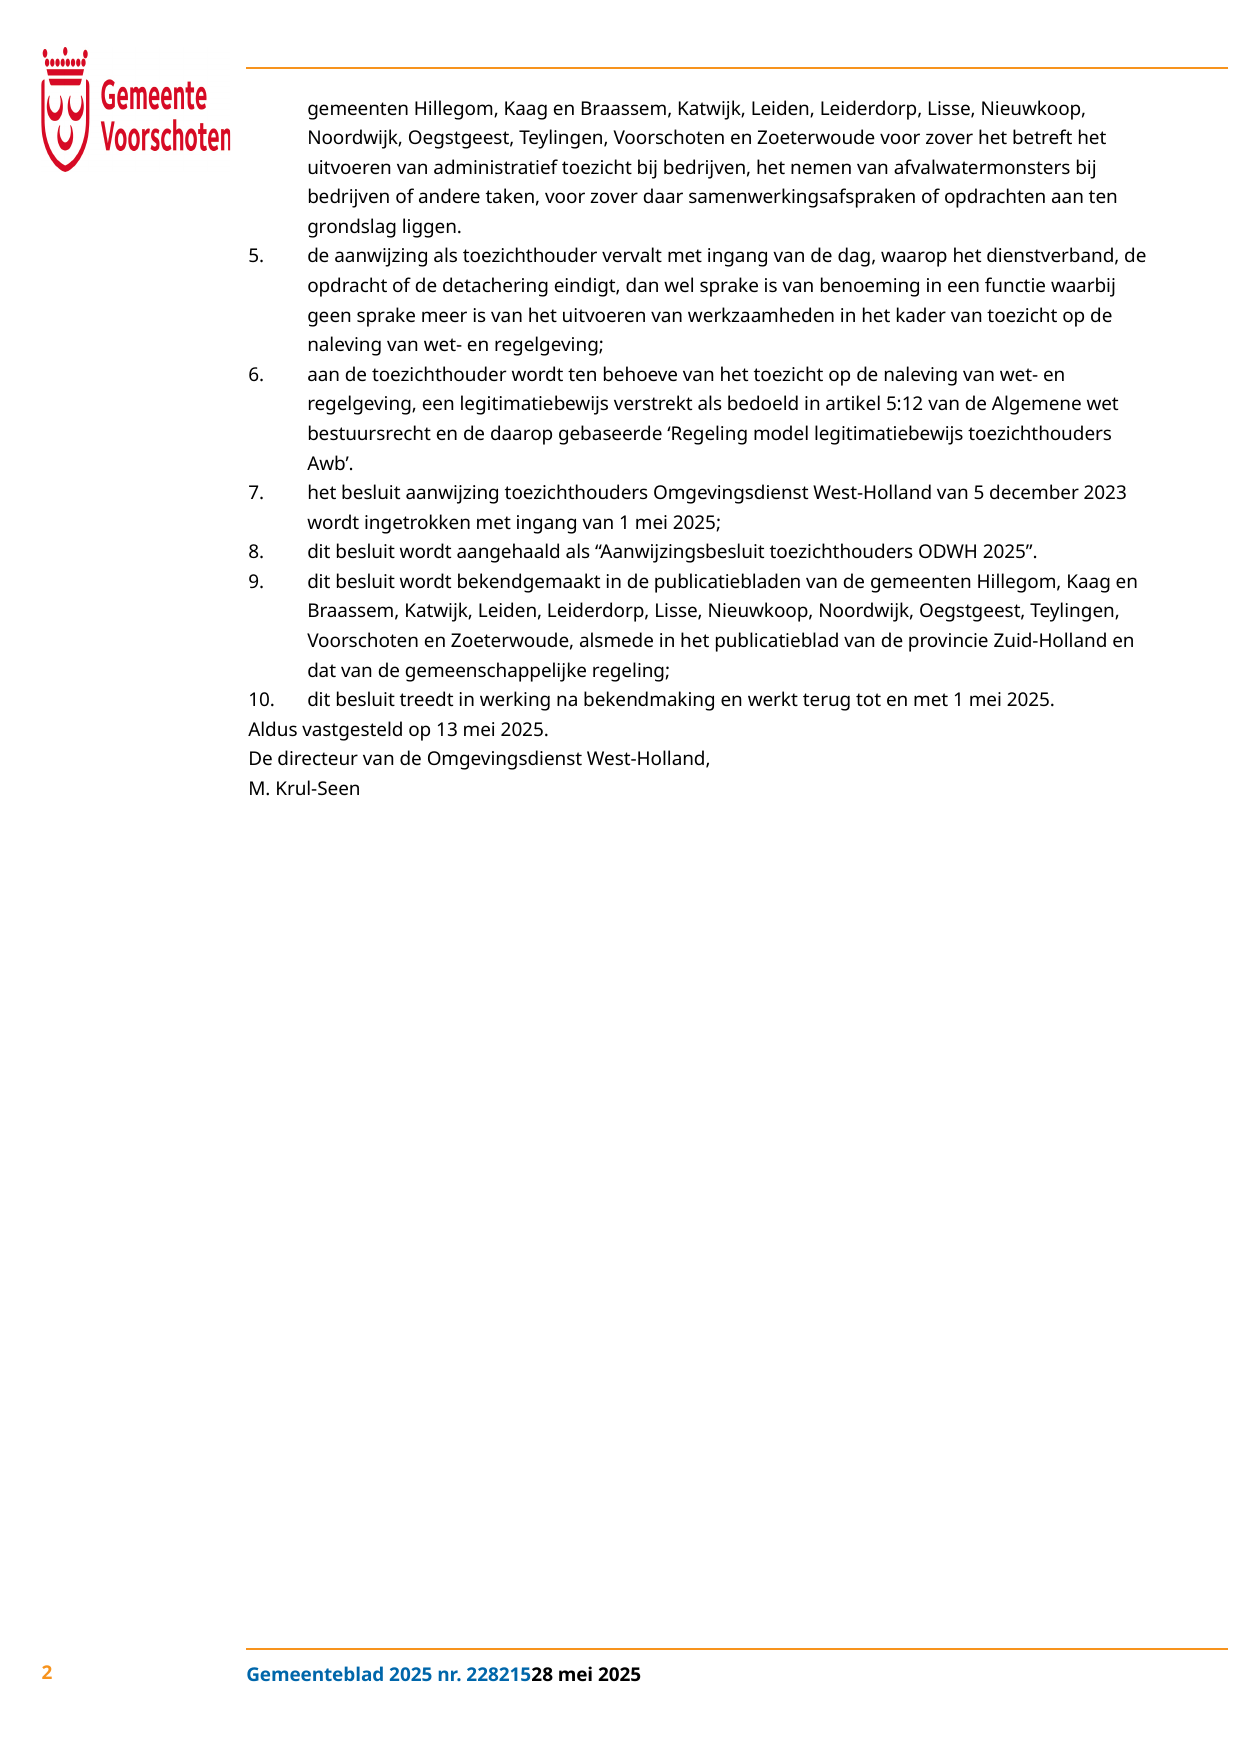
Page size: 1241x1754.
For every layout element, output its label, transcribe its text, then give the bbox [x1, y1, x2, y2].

list het besluit aanwijzing toezichthouders Omgevingsdienst West-Holland van 5 december 2023 wordt ingetrokken met ingang van 1 mei 2025; [248, 479, 1152, 535]
text De directeur van de Omgevingsdienst West-Holland, [248, 746, 1152, 771]
picture [41, 47, 231, 172]
text M. Krul-Seen [248, 775, 1152, 801]
list aan de toezichthouder wordt ten behoeve van het toezicht op de naleving van wet- en regelgeving, een legitimatiebewijs verstrekt als bedoeld in artikel 5:12 van de Algemene wet bestuursrecht en de daarop gebaseerde ‘Regeling model legitimatiebewijs toezichthouders Awb’. [248, 361, 1152, 476]
list gemeenten Hillegom, Kaag en Braassem, Katwijk, Leiden, Leiderdorp, Lisse, Nieuwkoop, Noordwijk, Oegstgeest, Teylingen, Voorschoten en Zoeterwoude voor zover het betreft het uitvoeren van administratief toezicht bij bedrijven, het nemen van afvalwatermonsters bij bedrijven of andere taken, voor zover daar samenwerkingsafspraken of opdrachten aan ten grondslag liggen. [248, 95, 1152, 239]
list dit besluit wordt bekendgemaakt in de publicatiebladen van de gemeenten Hillegom, Kaag en Braassem, Katwijk, Leiden, Leiderdorp, Lisse, Nieuwkoop, Noordwijk, Oegstgeest, Teylingen, Voorschoten en Zoeterwoude, alsmede in het publicatieblad van de provincie Zuid-Holland en dat van de gemeenschappelijke regeling; [248, 568, 1152, 683]
list dit besluit treedt in werking na bekendmaking en werkt terug tot en met 1 mei 2025. [248, 686, 1152, 712]
text Aldus vastgesteld op 13 mei 2025. [248, 716, 1152, 742]
list dit besluit wordt aangehaald als “Aanwijzingsbesluit toezichthouders ODWH 2025”. [248, 538, 1152, 564]
list de aanwijzing als toezichthouder vervalt met ingang van de dag, waarop het dienstverband, de opdracht of de detachering eindigt, dan wel sprake is van benoeming in een functie waarbij geen sprake meer is van het uitvoeren van werkzaamheden in het kader van toezicht op de naleving van wet- en regelgeving; [248, 243, 1152, 357]
